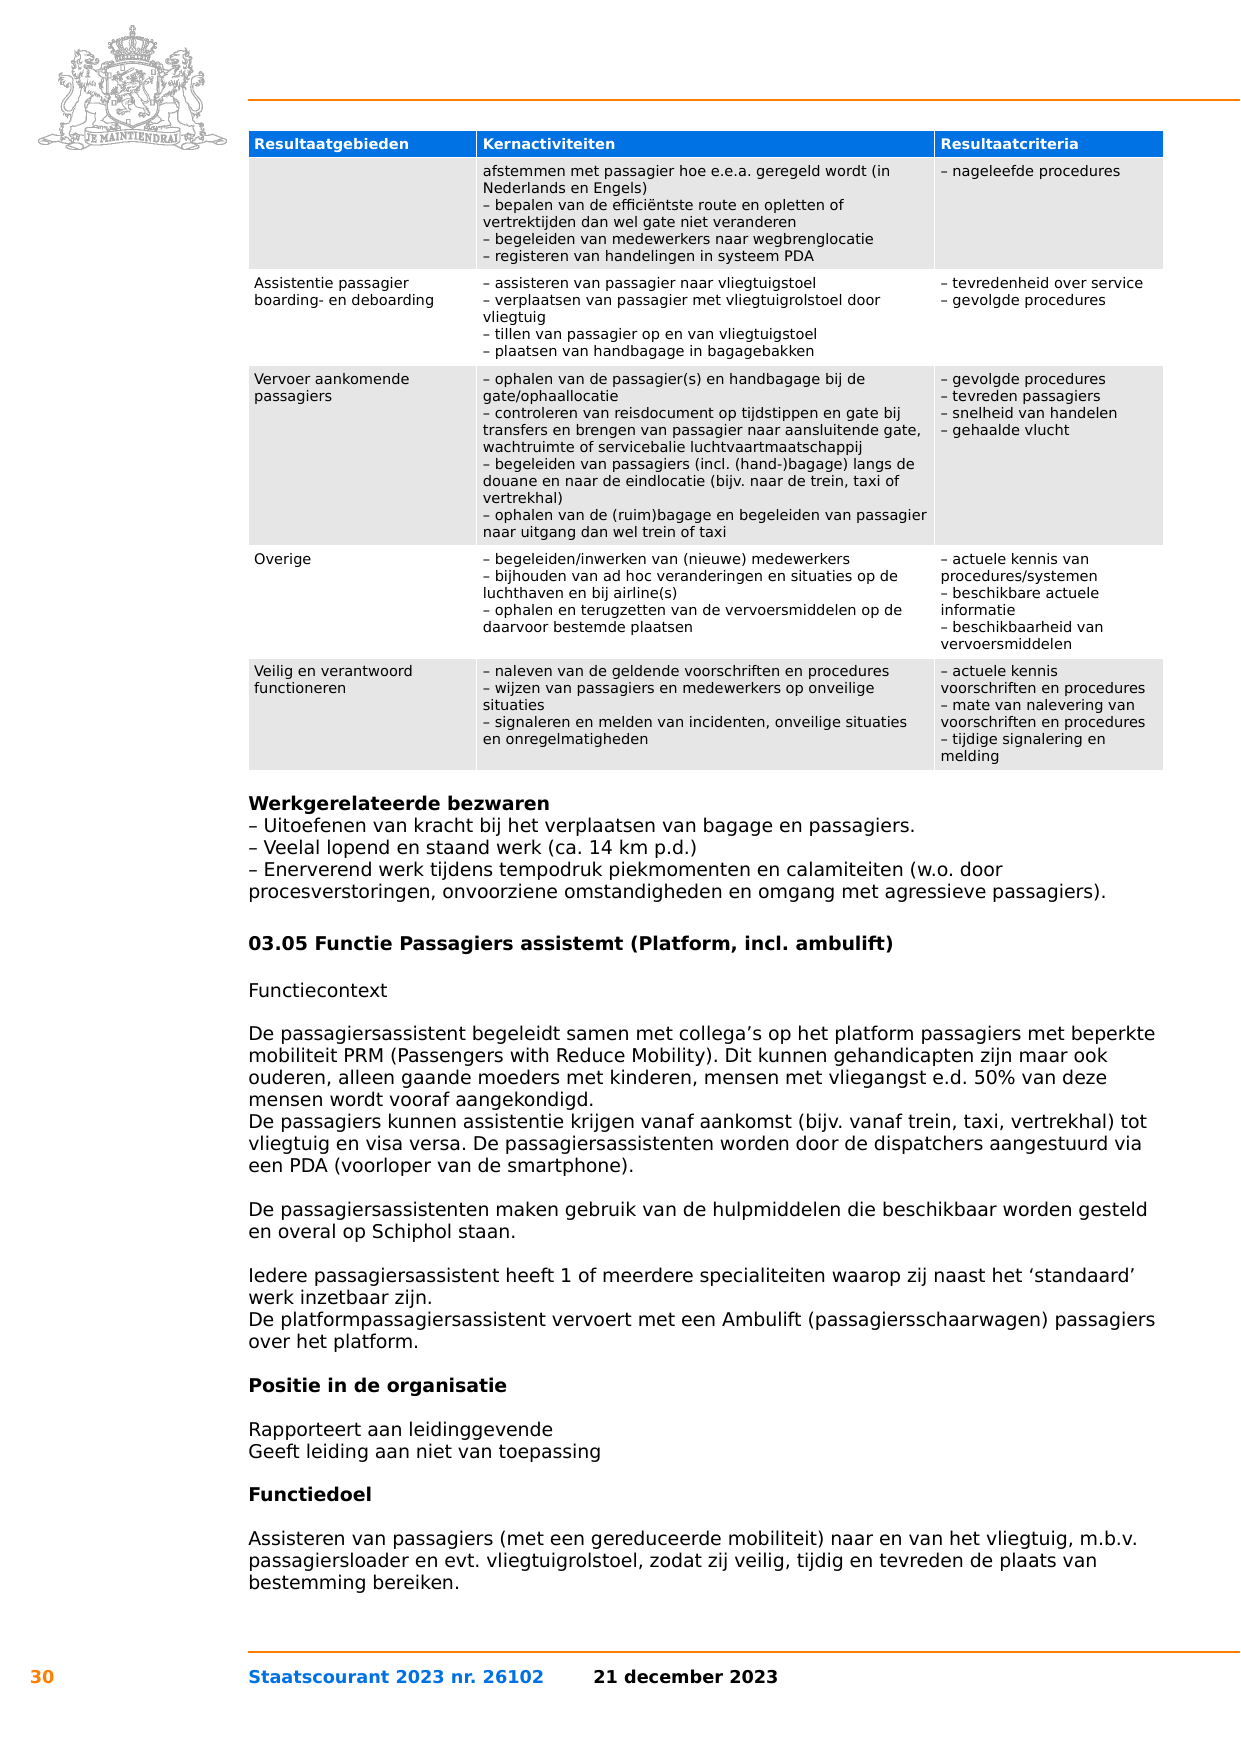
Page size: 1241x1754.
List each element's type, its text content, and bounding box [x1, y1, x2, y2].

subtitle 03.05 Functie Passagiers assistemt (Platform, incl. ambulift) [248, 932, 1163, 954]
table_cell – actuele kennis van procedures/systemen – beschikbare actuele informatie – beschikbaarheid van vervoersmiddelen [935, 546, 1163, 657]
table_cell – assisteren van passagier naar vliegtuigstoel – verplaatsen van passagier met vliegtuigrolstoel door vliegtuig – tillen van passagier op en van vliegtuigstoel – plaatsen van handbagage in bagagebakken [477, 271, 934, 365]
subtitle Werkgerelateerde bezwaren [248, 793, 1163, 814]
text – Uitoefenen van kracht bij het verplaatsen van bagage en passagiers. [248, 814, 1163, 837]
text Assisteren van passagiers (met een gereduceerde mobiliteit) naar en van het vliegtuig, m.b.v. passagiersloader en evt. vliegtuigrolstoel, zodat zij veilig, tijdig en tevreden de plaats van bestemming bereiken. [248, 1528, 1163, 1594]
table_header Resultaatcriteria [935, 131, 1163, 157]
text De passagiersassistenten maken gebruik van de hulpmiddelen die beschikbaar worden gesteld en overal op Schiphol staan. [248, 1199, 1163, 1243]
picture [38, 25, 227, 150]
table_cell Veilig en verantwoord functioneren [249, 659, 476, 770]
table_cell – begeleiden/inwerken van (nieuwe) medewerkers – bijhouden van ad hoc veranderingen en situaties op de luchthaven en bij airline(s) – ophalen en terugzetten van de vervoersmiddelen op de daarvoor bestemde plaatsen [477, 546, 934, 657]
table_cell Overige [249, 546, 476, 657]
table_cell Assistentie passagier boarding- en deboarding [249, 271, 476, 365]
table_cell [249, 158, 476, 269]
subtitle Positie in de organisatie [248, 1375, 1163, 1397]
text De platformpassagiersassistent vervoert met een Ambulift (passagiersschaarwagen) passagiers over het platform. [248, 1309, 1163, 1353]
text Geeft leiding aan niet van toepassing [248, 1441, 1163, 1462]
subtitle Functiedoel [248, 1484, 1163, 1506]
text Iedere passagiersassistent heeft 1 of meerdere specialiteiten waarop zij naast het ‘standaard’ werk inzetbaar zijn. [248, 1265, 1163, 1309]
table_cell afstemmen met passagier hoe e.e.a. geregeld wordt (in Nederlands en Engels) – bepalen van de efficiëntste route en opletten of vertrektijden dan wel gate niet veranderen – begeleiden van medewerkers naar wegbrenglocatie – registeren van handelingen in systeem PDA [477, 158, 934, 269]
table_cell – ophalen van de passagier(s) en handbagage bij de gate/ophaallocatie – controleren van reisdocument op tijdstippen en gate bij transfers en brengen van passagier naar aansluitende gate, wachtruimte of servicebalie luchtvaartmaatschappij – begeleiden van passagiers (incl. (hand-)bagage) langs de douane en naar de eindlocatie (bijv. naar de trein, taxi of vertrekhal) – ophalen van de (ruim)bagage en begeleiden van passagier naar uitgang dan wel trein of taxi [477, 366, 934, 545]
table_cell – gevolgde procedures – tevreden passagiers – snelheid van handelen – gehaalde vlucht [935, 366, 1163, 545]
text De passagiers kunnen assistentie krijgen vanaf aankomst (bijv. vanaf trein, taxi, vertrekhal) tot vliegtuig en visa versa. De passagiersassistenten worden door de dispatchers aangestuurd via een PDA (voorloper van de smartphone). [248, 1111, 1163, 1177]
text De passagiersassistent begeleidt samen met collega’s op het platform passagiers met beperkte mobiliteit PRM (Passengers with Reduce Mobility). Dit kunnen gehandicapten zijn maar ook ouderen, alleen gaande moeders met kinderen, mensen met vliegangst e.d. 50% van deze mensen wordt vooraf aangekondigd. [248, 1023, 1163, 1111]
table_header Resultaatgebieden [249, 131, 476, 157]
table_header Kernactiviteiten [477, 131, 934, 157]
table_cell – naleven van de geldende voorschriften en procedures – wijzen van passagiers en medewerkers op onveilige situaties – signaleren en melden van incidenten, onveilige situaties en onregelmatigheden [477, 659, 934, 770]
text Functiecontext [248, 979, 1163, 1001]
text – Enerverend werk tijdens tempodruk piekmomenten en calamiteiten (w.o. door procesverstoringen, onvoorziene omstandigheden en omgang met agressieve passagiers). [248, 858, 1163, 902]
text Rapporteert aan leidinggevende [248, 1418, 1163, 1441]
text – Veelal lopend en staand werk (ca. 14 km p.d.) [248, 837, 1163, 858]
table_cell Vervoer aankomende passagiers [249, 366, 476, 545]
table_cell – nageleefde procedures [935, 158, 1163, 269]
table_cell – tevredenheid over service – gevolgde procedures [935, 271, 1163, 365]
table_cell – actuele kennis voorschriften en procedures – mate van nalevering van voorschriften en procedures – tijdige signalering en melding [935, 659, 1163, 770]
